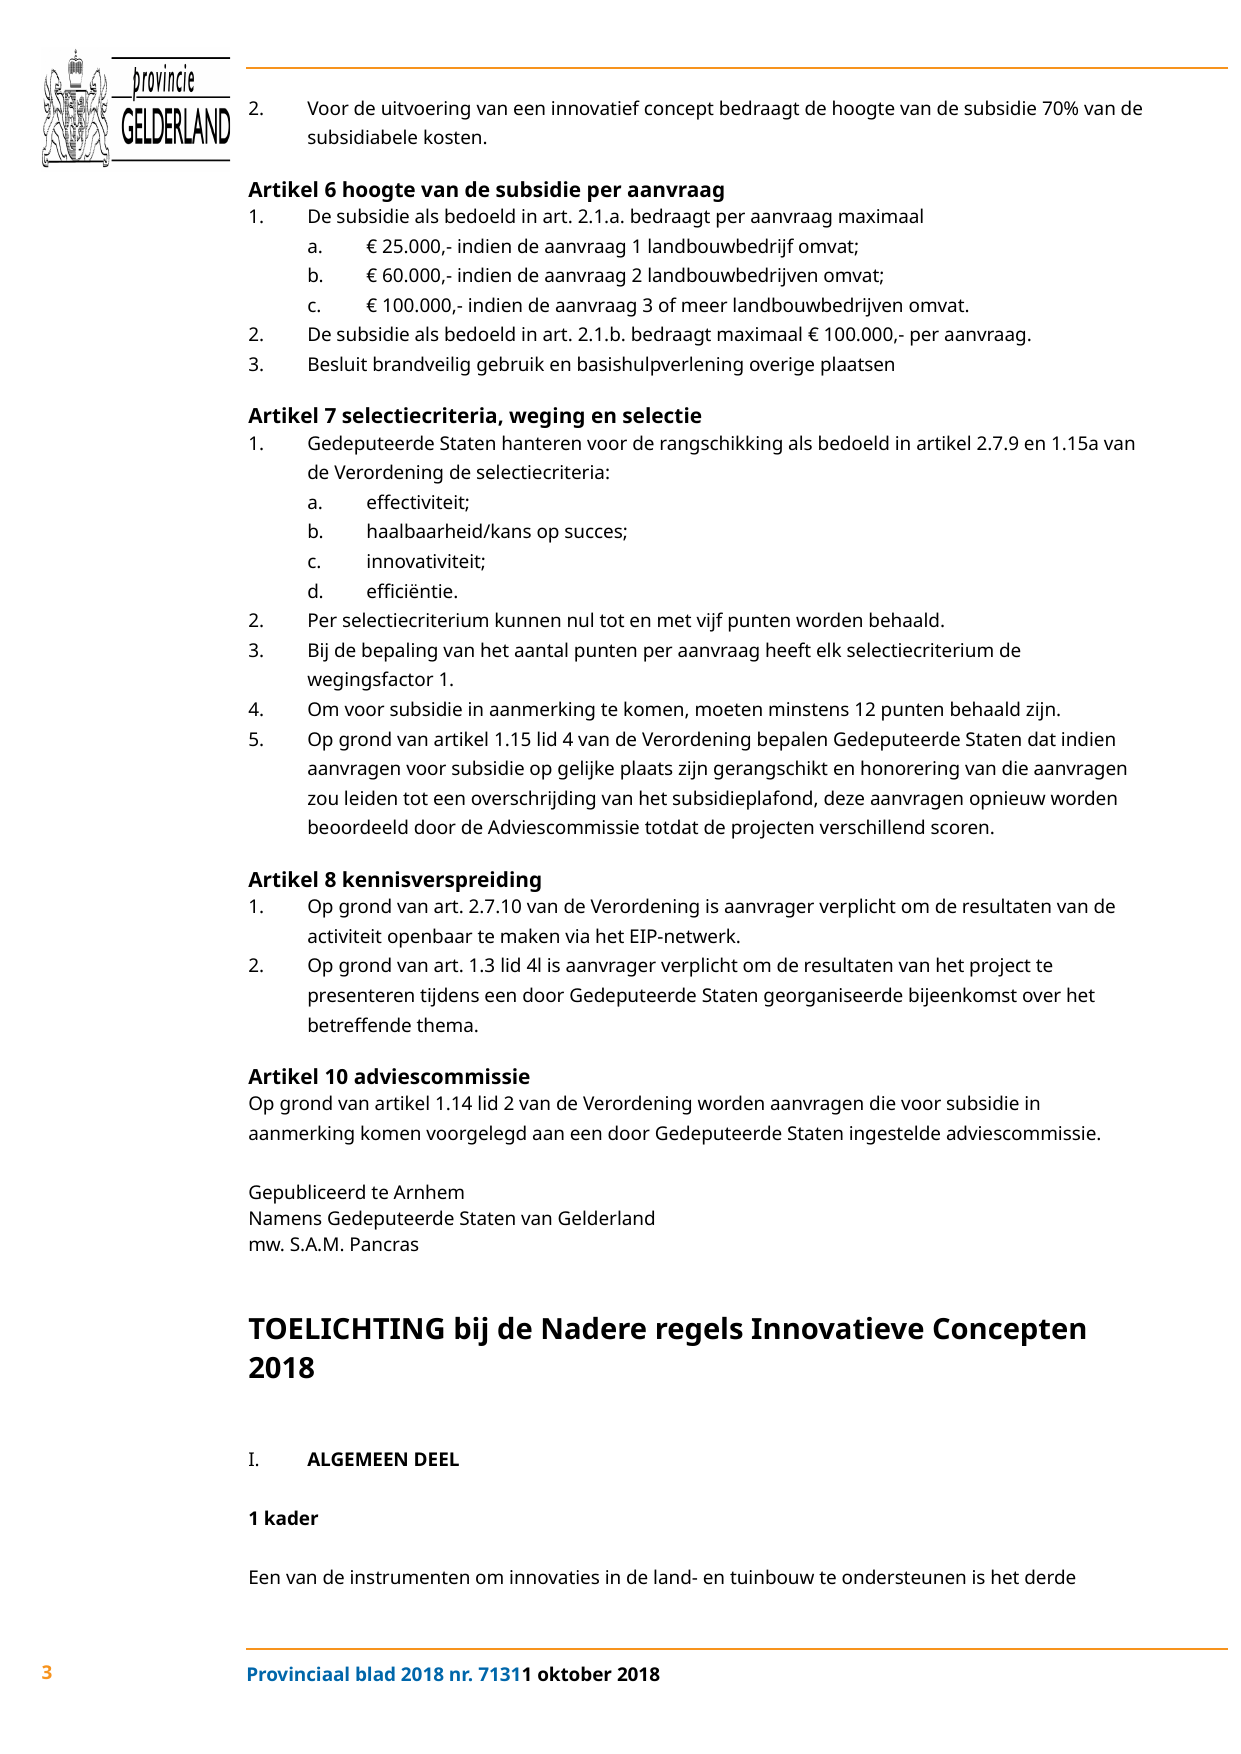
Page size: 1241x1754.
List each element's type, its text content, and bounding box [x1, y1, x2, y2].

text TOELICHTING bij de Nadere regels Innovatieve Concepten 2018 [248, 1308, 1152, 1387]
list innovativiteit; [307, 548, 1152, 574]
list De subsidie als bedoeld in art. 2.1.a. bedraagt per aanvraag maximaal [248, 203, 1152, 229]
list Op grond van art. 2.7.10 van de Verordening is aanvrager verplicht om de resultaten van de activiteit openbaar te maken via het EIP-netwerk. [248, 893, 1152, 949]
list Gedeputeerde Staten hanteren voor de rangschikking als bedoeld in artikel 2.7.9 en 1.15a van de Verordening de selectiecriteria: [248, 430, 1152, 485]
text Gepubliceerd te Arnhem [248, 1179, 1152, 1205]
text 1 kader [248, 1505, 1152, 1531]
list Om voor subsidie in aanmerking te komen, moeten minstens 12 punten behaald zijn. [248, 696, 1152, 722]
list Op grond van artikel 1.15 lid 4 van de Verordening bepalen Gedeputeerde Staten dat indien aanvragen voor subsidie op gelijke plaats zijn gerangschikt en honorering van die aanvragen zou leiden tot een overschrijding van het subsidieplafond, deze aanvragen opnieuw worden beoordeeld door de Adviescommissie totdat de projecten verschillend scoren. [248, 726, 1152, 840]
text Een van de instrumenten om innovaties in de land- en tuinbouw te ondersteunen is het derde [248, 1564, 1152, 1590]
text Artikel 10 adviescommissie [248, 1062, 1152, 1091]
text Op grond van artikel 1.14 lid 2 van de Verordening worden aanvragen die voor subsidie in aanmerking komen voorgelegd aan een door Gedeputeerde Staten ingestelde adviescommissie. [248, 1091, 1152, 1146]
list € 60.000,- indien de aanvraag 2 landbouwbedrijven omvat; [307, 262, 1152, 288]
list Besluit brandveilig gebruik en basishulpverlening overige plaatsen [248, 351, 1152, 377]
text Artikel 8 kennisverspreiding [248, 865, 1152, 893]
list Voor de uitvoering van een innovatief concept bedraagt de hoogte van de subsidie 70% van de subsidiabele kosten. [248, 95, 1152, 150]
list haalbaarheid/kans op succes; [307, 519, 1152, 544]
text Namens Gedeputeerde Staten van Gelderland [248, 1205, 1152, 1231]
list Per selectiecriterium kunnen nul tot en met vijf punten worden behaald. [248, 607, 1152, 633]
list € 100.000,- indien de aanvraag 3 of meer landbouwbedrijven omvat. [307, 292, 1152, 318]
list De subsidie als bedoeld in art. 2.1.b. bedraagt maximaal € 100.000,- per aanvraag. [248, 322, 1152, 347]
list Op grond van art. 1.3 lid 4l is aanvrager verplicht om de resultaten van het project te presenteren tijdens een door Gedeputeerde Staten georganiseerde bijeenkomst over het betreffende thema. [248, 953, 1152, 1037]
list efficiëntie. [307, 578, 1152, 604]
text Artikel 7 selectiecriteria, weging en selectie [248, 402, 1152, 430]
list ALGEMEEN DEEL [248, 1446, 1152, 1472]
list Bij de bepaling van het aantal punten per aanvraag heeft elk selectiecriterium de wegingsfactor 1. [248, 637, 1152, 692]
list effectiviteit; [307, 489, 1152, 515]
text Artikel 6 hoogte van de subsidie per aanvraag [248, 175, 1152, 203]
list € 25.000,- indien de aanvraag 1 landbouwbedrijf omvat; [307, 233, 1152, 258]
text mw. S.A.M. Pancras [248, 1231, 1152, 1257]
picture [41, 47, 231, 172]
